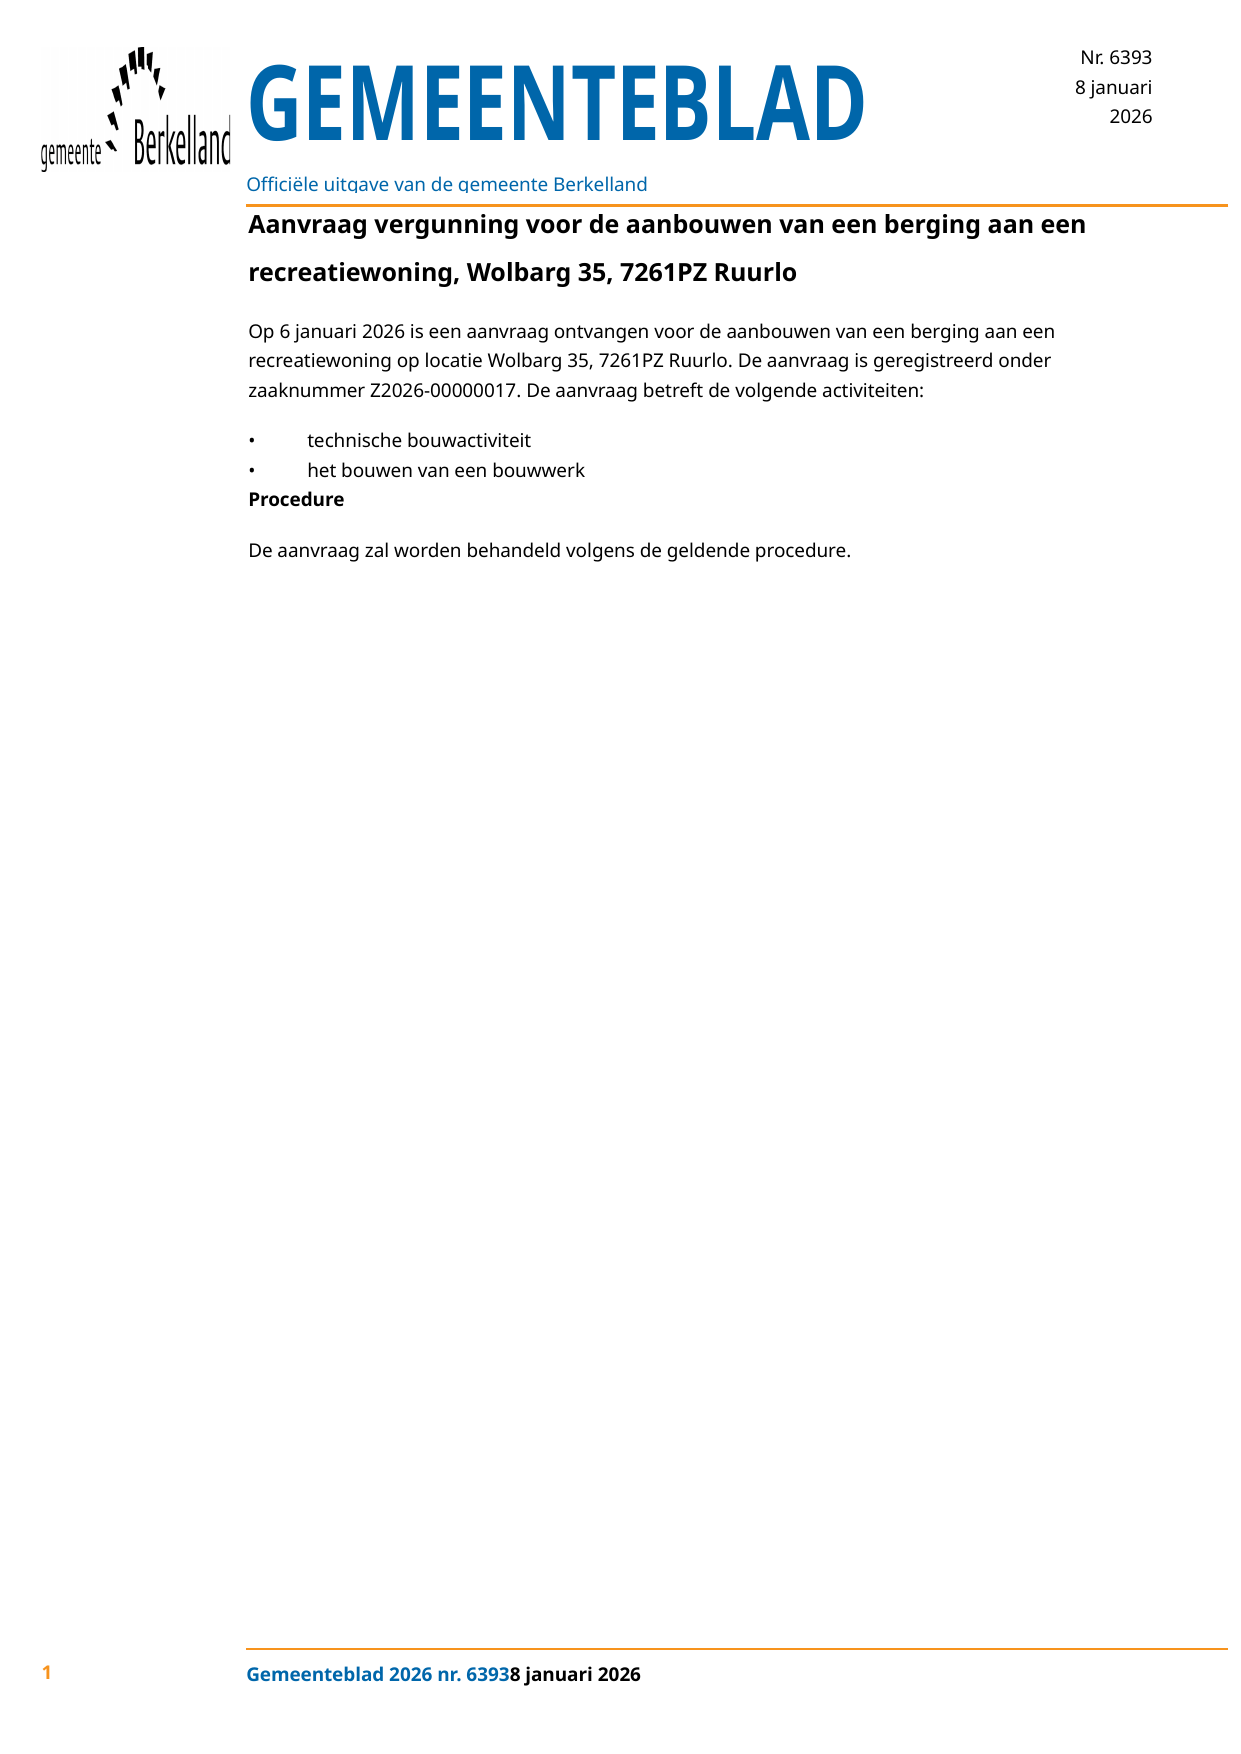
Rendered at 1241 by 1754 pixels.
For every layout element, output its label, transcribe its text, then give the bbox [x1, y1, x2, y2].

list het bouwen van een bouwwerk [248, 457, 1152, 483]
text Procedure [248, 487, 1152, 512]
text Op 6 januari 2026 is een aanvraag ontvangen voor de aanbouwen van een berging aan een recreatiewoning op locatie Wolbarg 35, 7261PZ Ruurlo. De aanvraag is geregistreerd onder zaaknummer Z2026-00000017. De aanvraag betreft de volgende activiteiten: [248, 318, 1152, 403]
list technische bouwactiviteit [248, 427, 1152, 453]
text Aanvraag vergunning voor de aanbouwen van een berging aan een recreatiewoning, Wolbarg 35, 7261PZ Ruurlo [248, 207, 1152, 288]
picture [41, 47, 231, 172]
text De aanvraag zal worden behandeld volgens de geldende procedure. [248, 537, 1152, 563]
